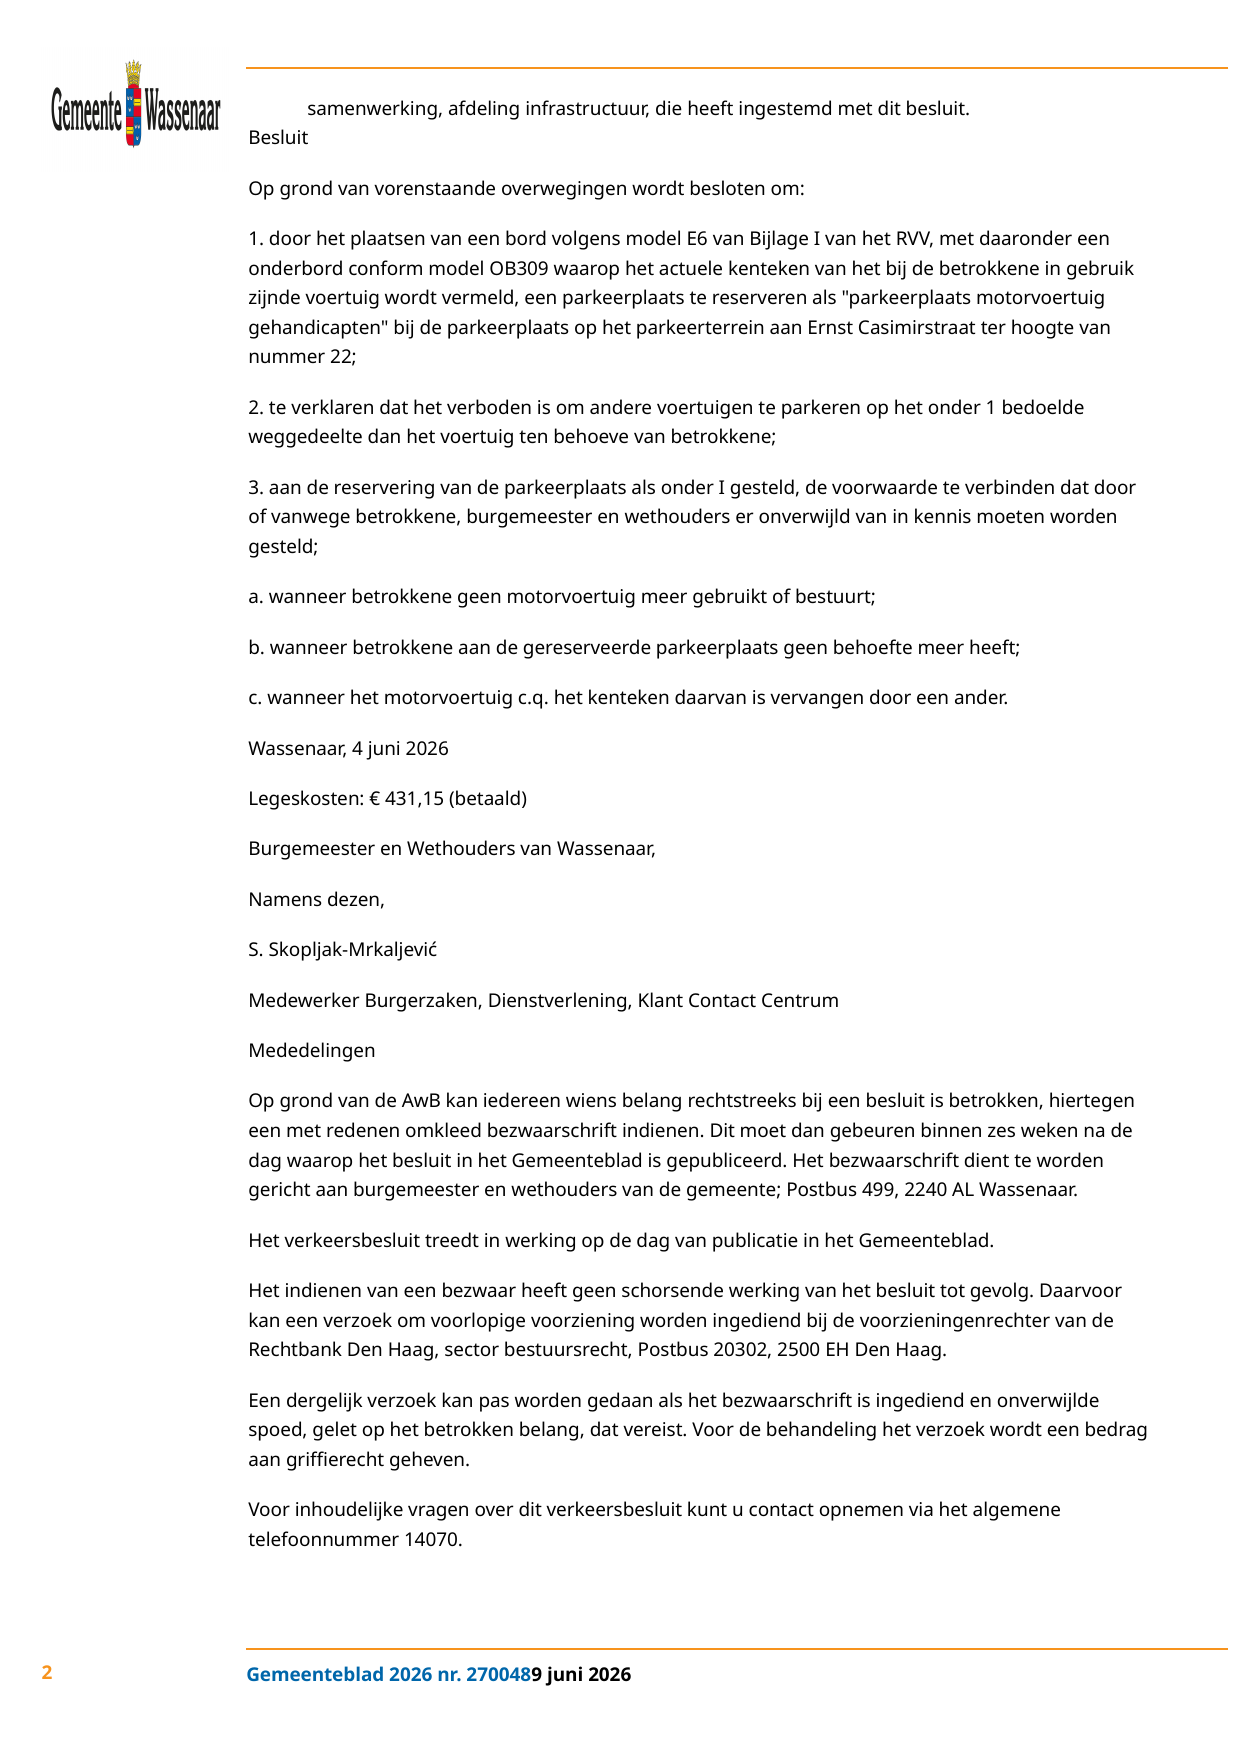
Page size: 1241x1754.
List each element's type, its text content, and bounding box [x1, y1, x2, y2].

text Het verkeersbesluit treedt in werking op de dag van publicatie in het Gemeenteblad. [248, 1227, 1152, 1253]
list samenwerking, afdeling infrastructuur, die heeft ingestemd met dit besluit. [248, 95, 1152, 121]
text c. wanneer het motorvoertuig c.q. het kenteken daarvan is vervangen door een ander. [248, 684, 1152, 710]
text Medewerker Burgerzaken, Dienstverlening, Klant Contact Centrum [248, 987, 1152, 1013]
text 2. te verklaren dat het verboden is om andere voertuigen te parkeren op het onder 1 bedoelde weggedeelte dan het voertuig ten behoeve van betrokkene; [248, 394, 1152, 449]
text 3. aan de reservering van de parkeerplaats als onder I gesteld, de voorwaarde te verbinden dat door of vanwege betrokkene, burgemeester en wethouders er onverwijld van in kennis moeten worden gesteld; [248, 474, 1152, 559]
text Burgemeester en Wethouders van Wassenaar, [248, 836, 1152, 861]
text Mededelingen [248, 1037, 1152, 1063]
text Legeskosten: € 431,15 (betaald) [248, 785, 1152, 811]
text Voor inhoudelijke vragen over dit verkeersbesluit kunt u contact opnemen via het algemene telefoonnummer 14070. [248, 1496, 1152, 1552]
text S. Skopljak-Mrkaljević [248, 936, 1152, 962]
text Het indienen van een bezwaar heeft geen schorsende werking van het besluit tot gevolg. Daarvoor kan een verzoek om voorlopige voorziening worden ingediend bij de voorzieningenrechter van de Rechtbank Den Haag, sector bestuursrecht, Postbus 20302, 2500 EH Den Haag. [248, 1277, 1152, 1362]
picture [41, 47, 231, 172]
text a. wanneer betrokkene geen motorvoertuig meer gebruikt of bestuurt; [248, 583, 1152, 609]
text Een dergelijk verzoek kan pas worden gedaan als het bezwaarschrift is ingediend en onverwijlde spoed, gelet op het betrokken belang, dat vereist. Voor de behandeling het verzoek wordt een bedrag aan griffierecht geheven. [248, 1387, 1152, 1472]
text 1. door het plaatsen van een bord volgens model E6 van Bijlage I van het RVV, met daaronder een onderbord conform model OB309 waarop het actuele kenteken van het bij de betrokkene in gebruik zijnde voertuig wordt vermeld, een parkeerplaats te reserveren als "parkeerplaats motorvoertuig gehandicapten" bij de parkeerplaats op het parkeerterrein aan Ernst Casimirstraat ter hoogte van nummer 22; [248, 225, 1152, 369]
text Wassenaar, 4 juni 2026 [248, 735, 1152, 761]
text Besluit [248, 124, 1152, 150]
text b. wanneer betrokkene aan de gereserveerde parkeerplaats geen behoefte meer heeft; [248, 634, 1152, 660]
text Op grond van de AwB kan iedereen wiens belang rechtstreeks bij een besluit is betrokken, hiertegen een met redenen omkleed bezwaarschrift indienen. Dit moet dan gebeuren binnen zes weken na de dag waarop het besluit in het Gemeenteblad is gepubliceerd. Het bezwaarschrift dient te worden gericht aan burgemeester en wethouders van de gemeente; Postbus 499, 2240 AL Wassenaar. [248, 1088, 1152, 1202]
text Op grond van vorenstaande overwegingen wordt besloten om: [248, 175, 1152, 201]
text Namens dezen, [248, 886, 1152, 912]
